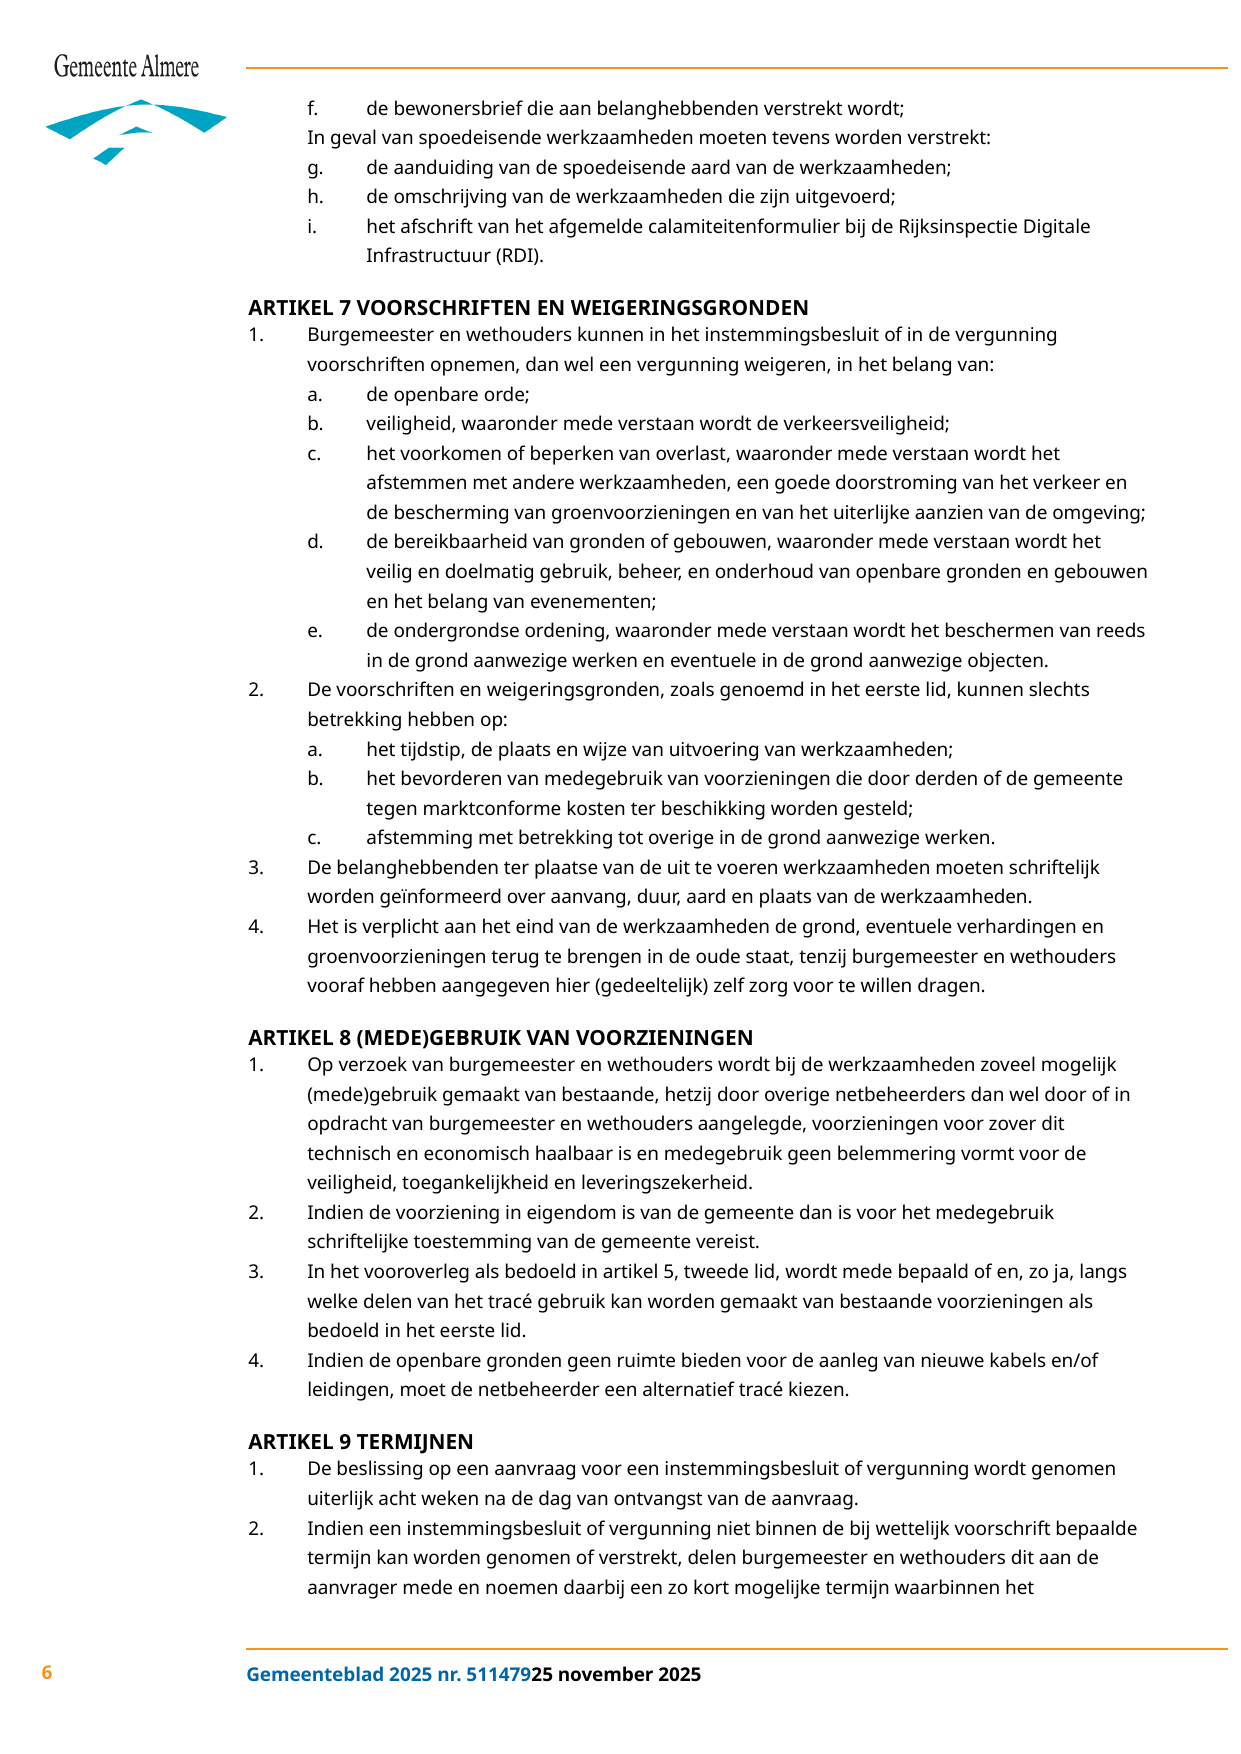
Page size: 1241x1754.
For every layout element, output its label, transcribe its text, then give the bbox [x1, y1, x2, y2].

text ARTIKEL 8 (MEDE)GEBRUIK VAN VOORZIENINGEN [248, 1023, 1152, 1051]
list Indien de openbare gronden geen ruimte bieden voor de aanleg van nieuwe kabels en/of leidingen, moet de netbeheerder een alternatief tracé kiezen. [248, 1347, 1152, 1402]
list Het is verplicht aan het eind van de werkzaamheden de grond, eventuele verhardingen en groenvoorzieningen terug te brengen in de oude staat, tenzij burgemeester en wethouders vooraf hebben aangegeven hier (gedeeltelijk) zelf zorg voor te willen dragen. [248, 913, 1152, 998]
list De belanghebbenden ter plaatse van de uit te voeren werkzaamheden moeten schriftelijk worden geïnformeerd over aanvang, duur, aard en plaats van de werkzaamheden. [248, 854, 1152, 909]
list het tijdstip, de plaats en wijze van uitvoering van werkzaamheden; [307, 736, 1152, 761]
list de openbare orde; [307, 381, 1152, 406]
list het afschrift van het afgemelde calamiteitenformulier bij de Rijksinspectie Digitale Infrastructuur (RDI). [307, 213, 1152, 268]
list de bereikbaarheid van gronden of gebouwen, waaronder mede verstaan wordt het veilig en doelmatig gebruik, beheer, en onderhoud van openbare gronden en gebouwen en het belang van evenementen; [307, 529, 1152, 613]
text ARTIKEL 7 VOORSCHRIFTEN EN WEIGERINGSGRONDEN [248, 293, 1152, 322]
list het bevorderen van medegebruik van voorzieningen die door derden of de gemeente tegen marktconforme kosten ter beschikking worden gesteld; [307, 765, 1152, 821]
list de bewonersbrief die aan belanghebbenden verstrekt wordt; [307, 95, 1152, 121]
text ARTIKEL 9 TERMIJNEN [248, 1427, 1152, 1456]
list veiligheid, waaronder mede verstaan wordt de verkeersveiligheid; [307, 410, 1152, 436]
list De beslissing op een aanvraag voor een instemmingsbesluit of vergunning wordt genomen uiterlijk acht weken na de dag van ontvangst van de aanvraag. [248, 1456, 1152, 1511]
picture [41, 47, 231, 172]
list Op verzoek van burgemeester en wethouders wordt bij de werkzaamheden zoveel mogelijk (mede)gebruik gemaakt van bestaande, hetzij door overige netbeheerders dan wel door of in opdracht van burgemeester en wethouders aangelegde, voorzieningen voor zover dit technisch en economisch haalbaar is en medegebruik geen belemmering vormt voor de veiligheid, toegankelijkheid en leveringszekerheid. [248, 1051, 1152, 1195]
list de ondergrondse ordening, waaronder mede verstaan wordt het beschermen van reeds in de grond aanwezige werken en eventuele in de grond aanwezige objecten. [307, 617, 1152, 673]
list het voorkomen of beperken van overlast, waaronder mede verstaan wordt het afstemmen met andere werkzaamheden, een goede doorstroming van het verkeer en de bescherming van groenvoorzieningen en van het uiterlijke aanzien van de omgeving; [307, 440, 1152, 525]
list de aanduiding van de spoedeisende aard van de werkzaamheden; [307, 154, 1152, 180]
list afstemming met betrekking tot overige in de grond aanwezige werken. [307, 824, 1152, 850]
list de omschrijving van de werkzaamheden die zijn uitgevoerd; [307, 183, 1152, 209]
list Burgemeester en wethouders kunnen in het instemmingsbesluit of in de vergunning voorschriften opnemen, dan wel een vergunning weigeren, in het belang van: [248, 322, 1152, 377]
list In geval van spoedeisende werkzaamheden moeten tevens worden verstrekt: [248, 124, 1152, 150]
list Indien een instemmingsbesluit of vergunning niet binnen de bij wettelijk voorschrift bepaalde termijn kan worden genomen of verstrekt, delen burgemeester en wethouders dit aan de aanvrager mede en noemen daarbij een zo kort mogelijke termijn waarbinnen het [248, 1515, 1152, 1599]
list Indien de voorziening in eigendom is van de gemeente dan is voor het medegebruik schriftelijke toestemming van de gemeente vereist. [248, 1199, 1152, 1254]
list De voorschriften en weigeringsgronden, zoals genoemd in het eerste lid, kunnen slechts betrekking hebben op: [248, 677, 1152, 732]
list In het vooroverleg als bedoeld in artikel 5, tweede lid, wordt mede bepaald of en, zo ja, langs welke delen van het tracé gebruik kan worden gemaakt van bestaande voorzieningen als bedoeld in het eerste lid. [248, 1258, 1152, 1343]
